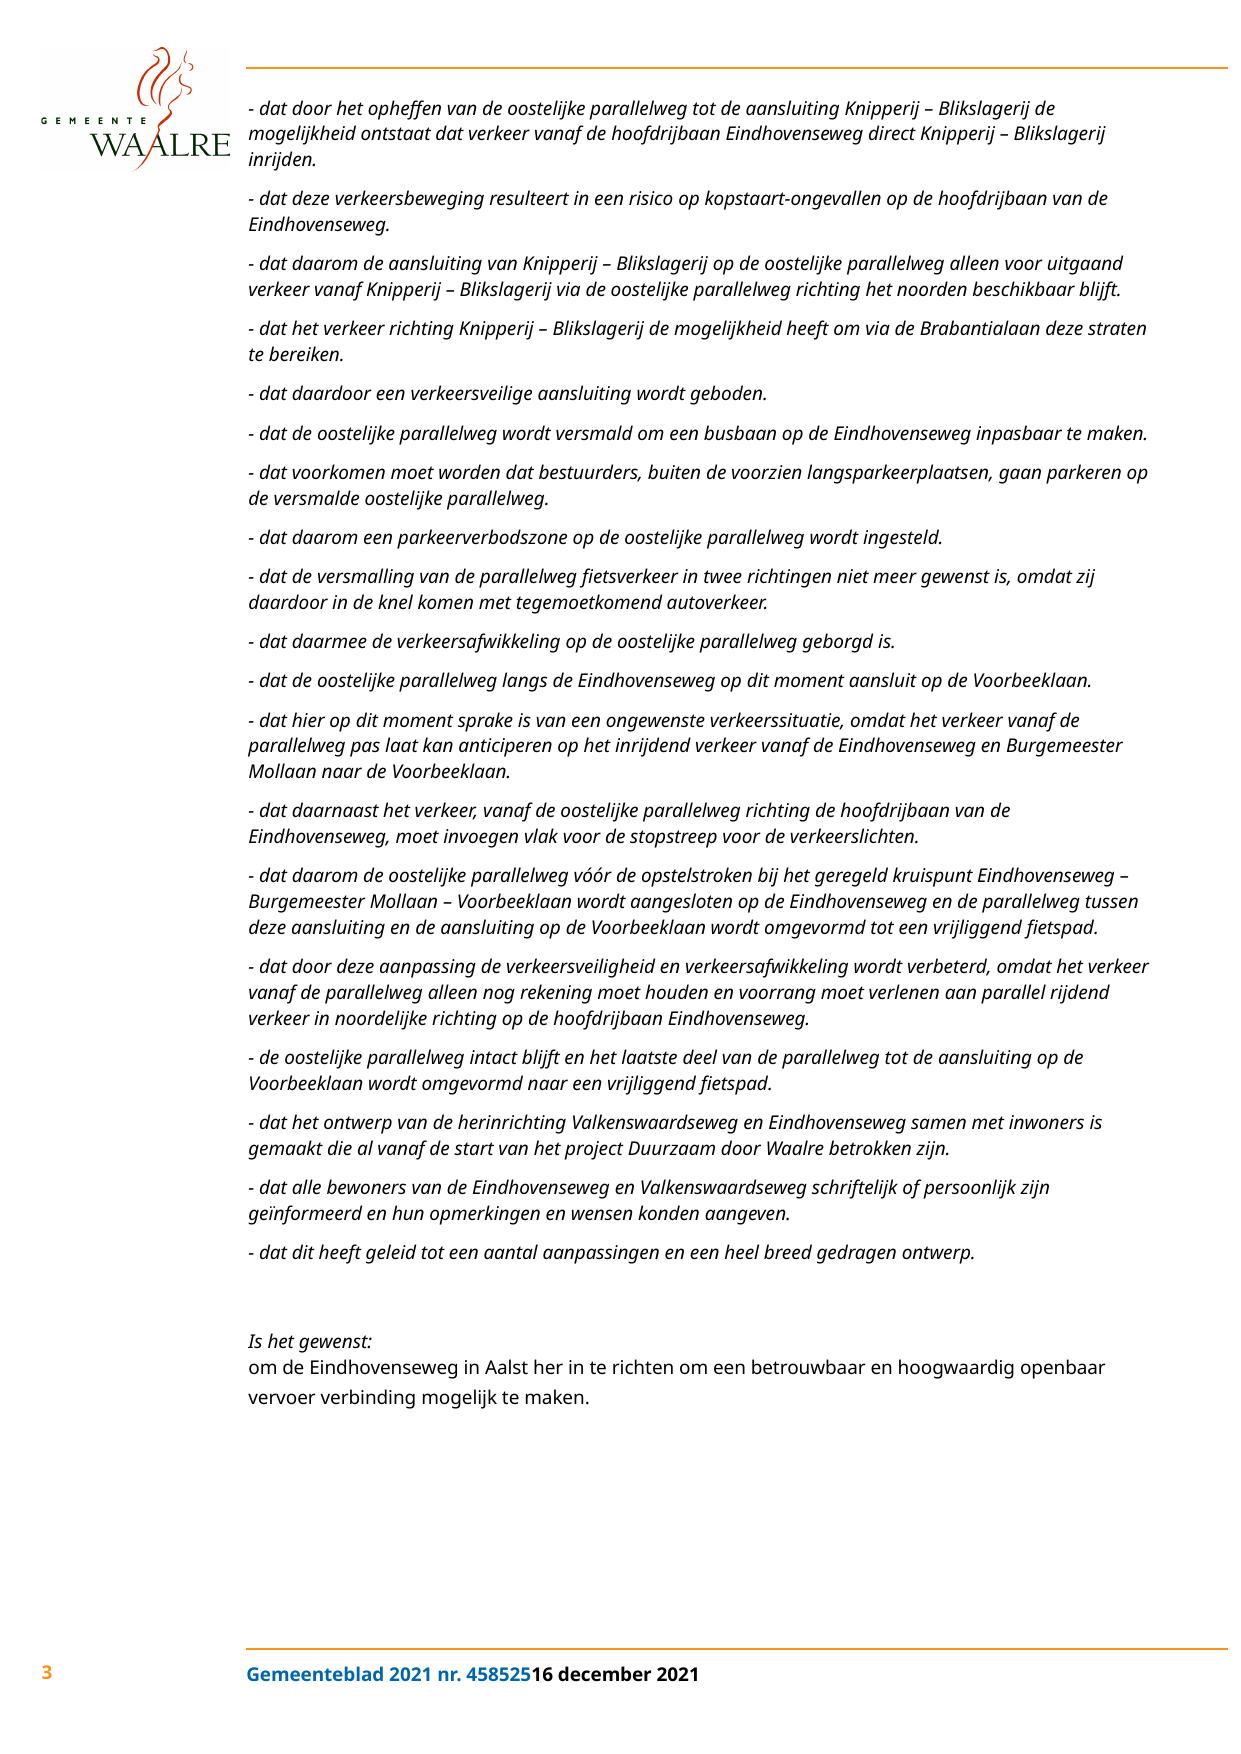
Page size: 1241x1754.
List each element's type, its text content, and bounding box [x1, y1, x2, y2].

text om de Eindhovenseweg in Aalst her in te richten om een betrouwbaar en hoogwaardig openbaar vervoer verbinding mogelijk te maken. [248, 1354, 1152, 1410]
text - dat door het opheffen van de oostelijke parallelweg tot de aansluiting Knipperij – Blikslagerij de mogelijkheid ontstaat dat verkeer vanaf de hoofdrijbaan Eindhovenseweg direct Knipperij – Blikslagerij inrijden. [248, 95, 1152, 172]
picture [41, 47, 231, 172]
text - dat de versmalling van de parallelweg fietsverkeer in twee richtingen niet meer gewenst is, omdat zij daardoor in de knel komen met tegemoetkomend autoverkeer. [248, 563, 1152, 615]
text - dat het ontwerp van de herinrichting Valkenswaardseweg en Eindhovenseweg samen met inwoners is gemaakt die al vanaf de start van het project Duurzaam door Waalre betrokken zijn. [248, 1109, 1152, 1161]
text - dat daarom een parkeerverbodszone op de oostelijke parallelweg wordt ingesteld. [248, 524, 1152, 550]
text - dat dit heeft geleid tot een aantal aanpassingen en een heel breed gedragen ontwerp. [248, 1239, 1152, 1265]
text - dat daarom de aansluiting van Knipperij – Blikslagerij op de oostelijke parallelweg alleen voor uitgaand verkeer vanaf Knipperij – Blikslagerij via de oostelijke parallelweg richting het noorden beschikbaar blijft. [248, 251, 1152, 302]
text - dat alle bewoners van de Eindhovenseweg en Valkenswaardseweg schriftelijk of persoonlijk zijn geïnformeerd en hun opmerkingen en wensen konden aangeven. [248, 1174, 1152, 1226]
text - dat het verkeer richting Knipperij – Blikslagerij de mogelijkheid heeft om via de Brabantialaan deze straten te bereiken. [248, 316, 1152, 367]
text - dat hier op dit moment sprake is van een ongewenste verkeerssituatie, omdat het verkeer vanaf de parallelweg pas laat kan anticiperen op het inrijdend verkeer vanaf de Eindhovenseweg en Burgemeester Mollaan naar de Voorbeeklaan. [248, 707, 1152, 784]
text - dat deze verkeersbeweging resulteert in een risico op kopstaart-ongevallen op de hoofdrijbaan van de Eindhovenseweg. [248, 186, 1152, 237]
text - dat voorkomen moet worden dat bestuurders, buiten de voorzien langsparkeerplaatsen, gaan parkeren op de versmalde oostelijke parallelweg. [248, 459, 1152, 511]
text Is het gewenst: [248, 1329, 1152, 1354]
text - dat door deze aanpassing de verkeersveiligheid en verkeersafwikkeling wordt verbeterd, omdat het verkeer vanaf de parallelweg alleen nog rekening moet houden en voorrang moet verlenen aan parallel rijdend verkeer in noordelijke richting op de hoofdrijbaan Eindhovenseweg. [248, 953, 1152, 1031]
text - dat daarom de oostelijke parallelweg vóór de opstelstroken bij het geregeld kruispunt Eindhovenseweg – Burgemeester Mollaan – Voorbeeklaan wordt aangesloten op de Eindhovenseweg en de parallelweg tussen deze aansluiting en de aansluiting op de Voorbeeklaan wordt omgevormd tot een vrijliggend fietspad. [248, 863, 1152, 940]
text - dat de oostelijke parallelweg langs de Eindhovenseweg op dit moment aansluit op de Voorbeeklaan. [248, 668, 1152, 693]
text - dat daarmee de verkeersafwikkeling op de oostelijke parallelweg geborgd is. [248, 628, 1152, 654]
text - dat de oostelijke parallelweg wordt versmald om een busbaan op de Eindhovenseweg inpasbaar te maken. [248, 420, 1152, 446]
text - dat daardoor een verkeersveilige aansluiting wordt geboden. [248, 381, 1152, 406]
text - dat daarnaast het verkeer, vanaf de oostelijke parallelweg richting de hoofdrijbaan van de Eindhovenseweg, moet invoegen vlak voor de stopstreep voor de verkeerslichten. [248, 798, 1152, 849]
text - de oostelijke parallelweg intact blijft en het laatste deel van de parallelweg tot de aansluiting op de Voorbeeklaan wordt omgevormd naar een vrijliggend fietspad. [248, 1044, 1152, 1096]
